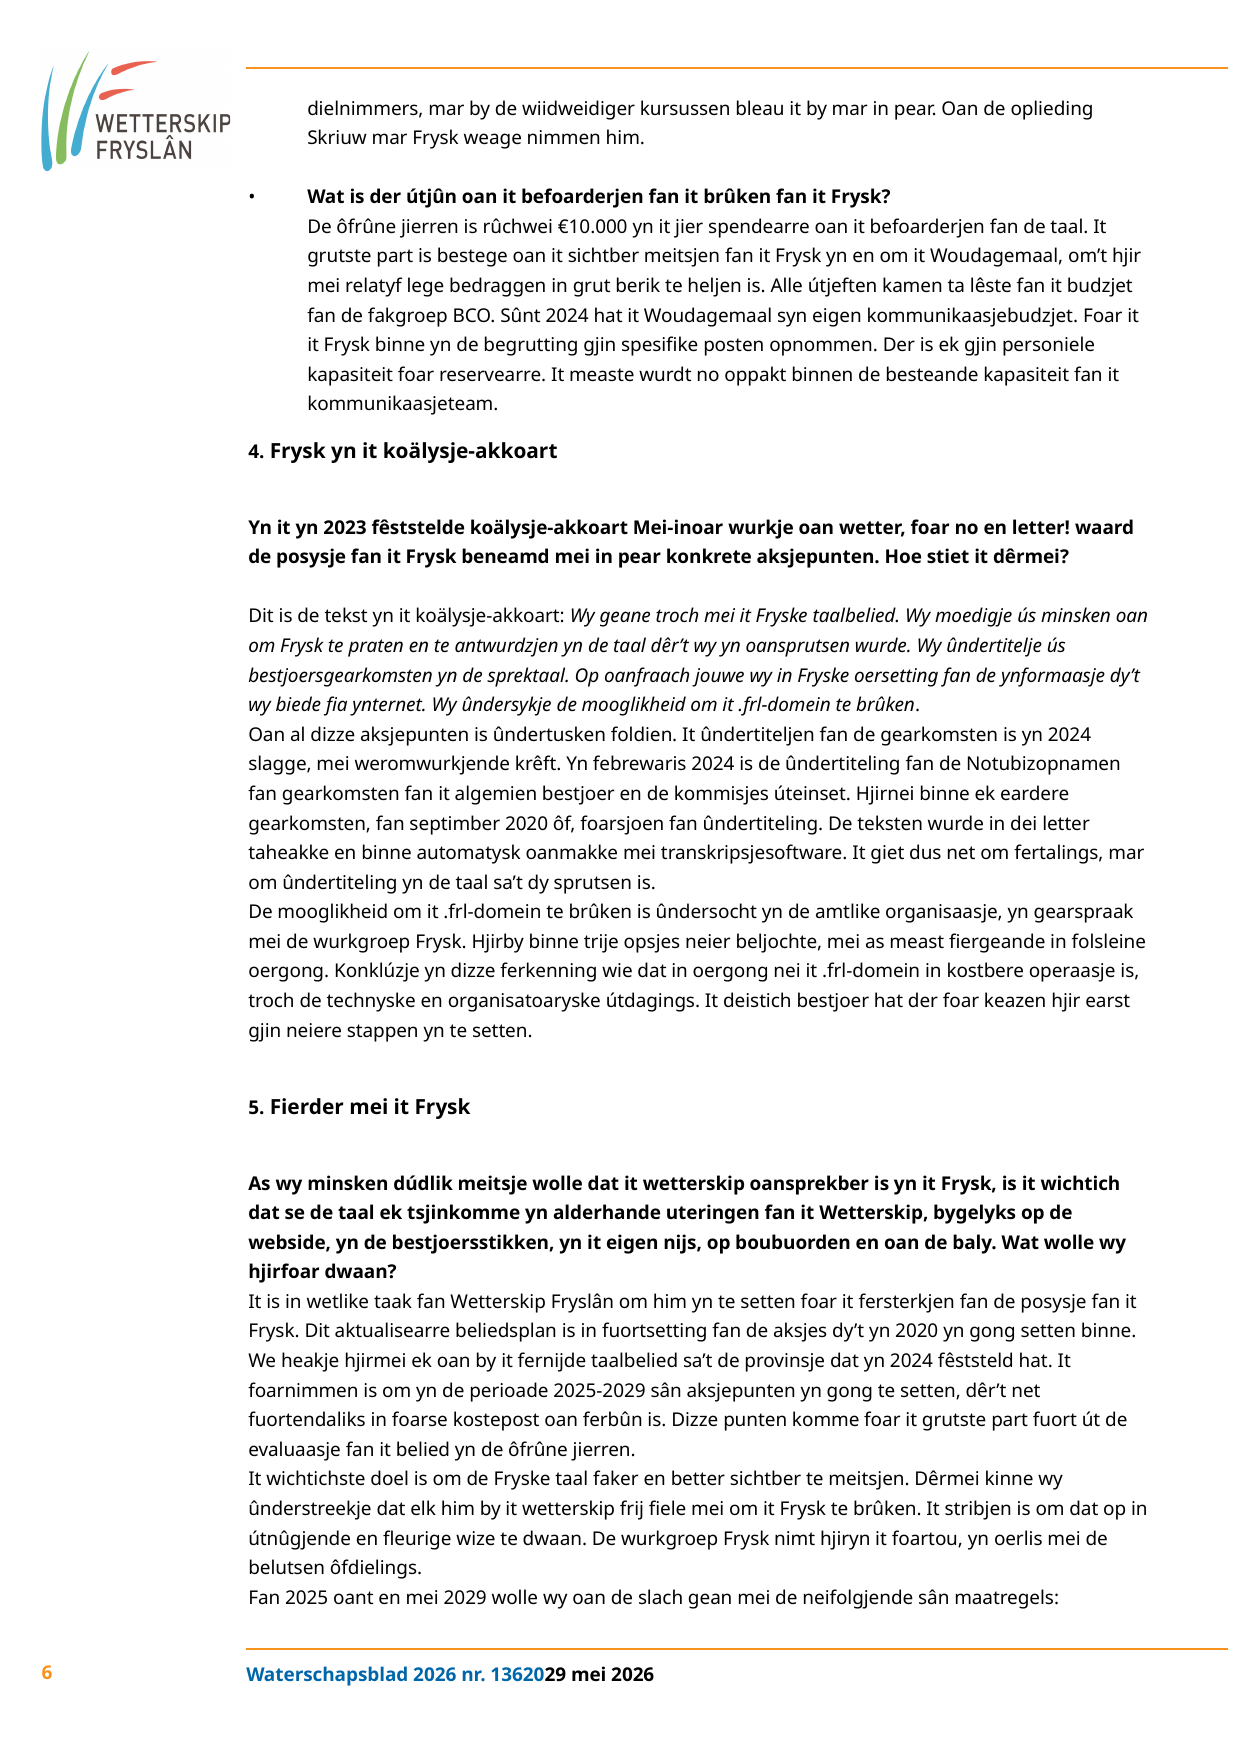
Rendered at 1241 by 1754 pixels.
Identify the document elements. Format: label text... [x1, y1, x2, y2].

list Wat is der útjûn oan it befoarderjen fan it brûken fan it Frysk? [248, 183, 1152, 209]
text 4. Frysk yn it koälysje-akkoart [248, 436, 1152, 465]
list dielnimmers, mar by de wiidweidiger kursussen bleau it by mar in pear. Oan de oplieding Skriuw mar Frysk weage nimmen him. [248, 95, 1152, 150]
text As wy minsken dúdlik meitsje wolle dat it wetterskip oansprekber is yn it Frysk, is it wichtich dat se de taal ek tsjinkomme yn alderhande uteringen fan it Wetterskip, bygelyks op de webside, yn de bestjoersstikken, yn it eigen nijs, op boubuorden en oan de baly. Wat wolle wy hjirfoar dwaan? [248, 1170, 1152, 1284]
picture [41, 47, 231, 172]
text Oan al dizze aksjepunten is ûndertusken foldien. It ûndertiteljen fan de gearkomsten is yn 2024 slagge, mei weromwurkjende krêft. Yn febrewaris 2024 is de ûndertiteling fan de Notubizopnamen fan gearkomsten fan it algemien bestjoer en de kommisjes úteinset. Hjirnei binne ek eardere gearkomsten, fan septimber 2020 ôf, foarsjoen fan ûndertiteling. De teksten wurde in dei letter taheakke en binne automatysk oanmakke mei transkripsjesoftware. It giet dus net om fertalings, mar om ûndertiteling yn de taal sa’t dy sprutsen is. [248, 721, 1152, 895]
text 5. Fierder mei it Frysk [248, 1092, 1152, 1121]
text De mooglikheid om it .frl-domein te brûken is ûndersocht yn de amtlike organisaasje, yn gearspraak mei de wurkgroep Frysk. Hjirby binne trije opsjes neier beljochte, mei as meast fiergeande in folsleine oergong. Konklúzje yn dizze ferkenning wie dat in oergong nei it .frl-domein in kostbere operaasje is, troch de technyske en organisatoaryske útdagings. It deistich bestjoer hat der foar keazen hjir earst gjin neiere stappen yn te setten. [248, 898, 1152, 1043]
list De ôfrûne jierren is rûchwei €10.000 yn it jier spendearre oan it befoarderjen fan de taal. It grutste part is bestege oan it sichtber meitsjen fan it Frysk yn en om it Woudagemaal, om’t hjir mei relatyf lege bedraggen in grut berik te heljen is. Alle útjeften kamen ta lêste fan it budzjet fan de fakgroep BCO. Sûnt 2024 hat it Woudagemaal syn eigen kommunikaasjebudzjet. Foar it it Frysk binne yn de begrutting gjin spesifike posten opnommen. Der is ek gjin personiele kapasiteit foar reservearre. It measte wurdt no oppakt binnen de besteande kapasiteit fan it kommunikaasjeteam. [248, 213, 1152, 416]
text Dit is de tekst yn it koälysje-akkoart: Wy geane troch mei it Fryske taalbelied. Wy moedigje ús minsken oan om Frysk te praten en te antwurdzjen yn de taal dêr’t wy yn oansprutsen wurde. Wy ûndertitelje ús bestjoersgearkomsten yn de sprektaal. Op oanfraach jouwe wy in Fryske oersetting fan de ynformaasje dy’t wy biede fia ynternet. Wy ûndersykje de mooglikheid om it .frl-domein te brûken. [248, 603, 1152, 717]
text It is in wetlike taak fan Wetterskip Fryslân om him yn te setten foar it fersterkjen fan de posysje fan it Frysk. Dit aktualisearre beliedsplan is in fuortsetting fan de aksjes dy’t yn 2020 yn gong setten binne. We heakje hjirmei ek oan by it fernijde taalbelied sa’t de provinsje dat yn 2024 fêststeld hat. It foarnimmen is om yn de perioade 2025-2029 sân aksjepunten yn gong te setten, dêr’t net fuortendaliks in foarse kostepost oan ferbûn is. Dizze punten komme foar it grutste part fuort út de evaluaasje fan it belied yn de ôfrûne jierren. [248, 1288, 1152, 1462]
text Fan 2025 oant en mei 2029 wolle wy oan de slach gean mei de neifolgjende sân maatregels: [248, 1584, 1152, 1610]
text Yn it yn 2023 fêststelde koälysje-akkoart Mei-inoar wurkje oan wetter, foar no en letter! waard de posysje fan it Frysk beneamd mei in pear konkrete aksjepunten. Hoe stiet it dêrmei? [248, 514, 1152, 569]
text It wichtichste doel is om de Fryske taal faker en better sichtber te meitsjen. Dêrmei kinne wy ûnderstreekje dat elk him by it wetterskip frij fiele mei om it Frysk te brûken. It stribjen is om dat op in útnûgjende en fleurige wize te dwaan. De wurkgroep Frysk nimt hjiryn it foartou, yn oerlis mei de belutsen ôfdielings. [248, 1466, 1152, 1580]
